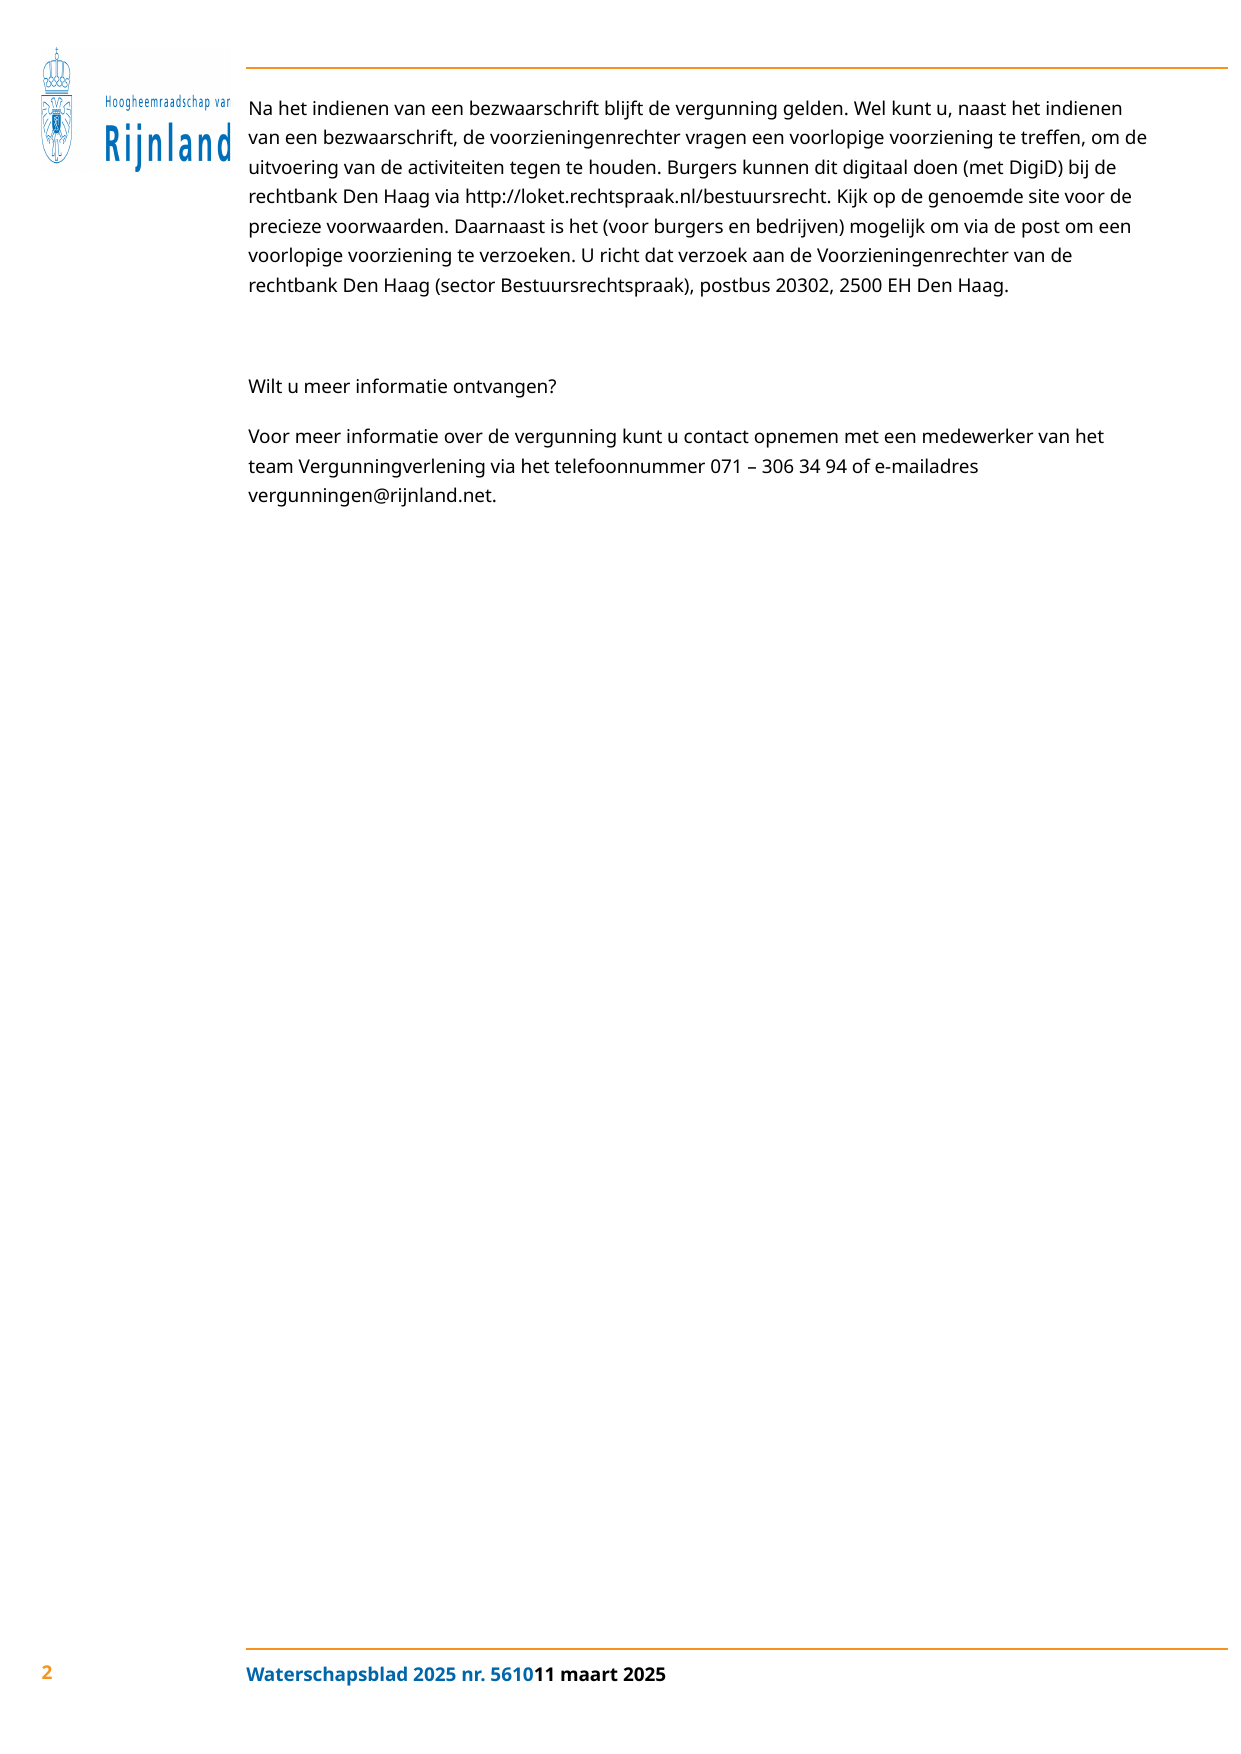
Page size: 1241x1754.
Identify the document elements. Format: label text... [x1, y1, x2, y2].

text Na het indienen van een bezwaarschrift blijft de vergunning gelden. Wel kunt u, naast het indienen van een bezwaarschrift, de voorzieningenrechter vragen een voorlopige voorziening te treffen, om de uitvoering van de activiteiten tegen te houden. Burgers kunnen dit digitaal doen (met DigiD) bij de rechtbank Den Haag via http://loket.rechtspraak.nl/bestuursrecht. Kijk op de genoemde site voor de precieze voorwaarden. Daarnaast is het (voor burgers en bedrijven) mogelijk om via de post om een voorlopige voorziening te verzoeken. U richt dat verzoek aan de Voorzieningenrechter van de rechtbank Den Haag (sector Bestuursrechtspraak), postbus 20302, 2500 EH Den Haag. [248, 95, 1152, 298]
text Voor meer informatie over de vergunning kunt u contact opnemen met een medewerker van het team Vergunningverlening via het telefoonnummer 071 – 306 34 94 of e-mailadres vergunningen@rijnland.net. [248, 423, 1152, 508]
picture [41, 47, 231, 172]
text Wilt u meer informatie ontvangen? [248, 373, 1152, 399]
